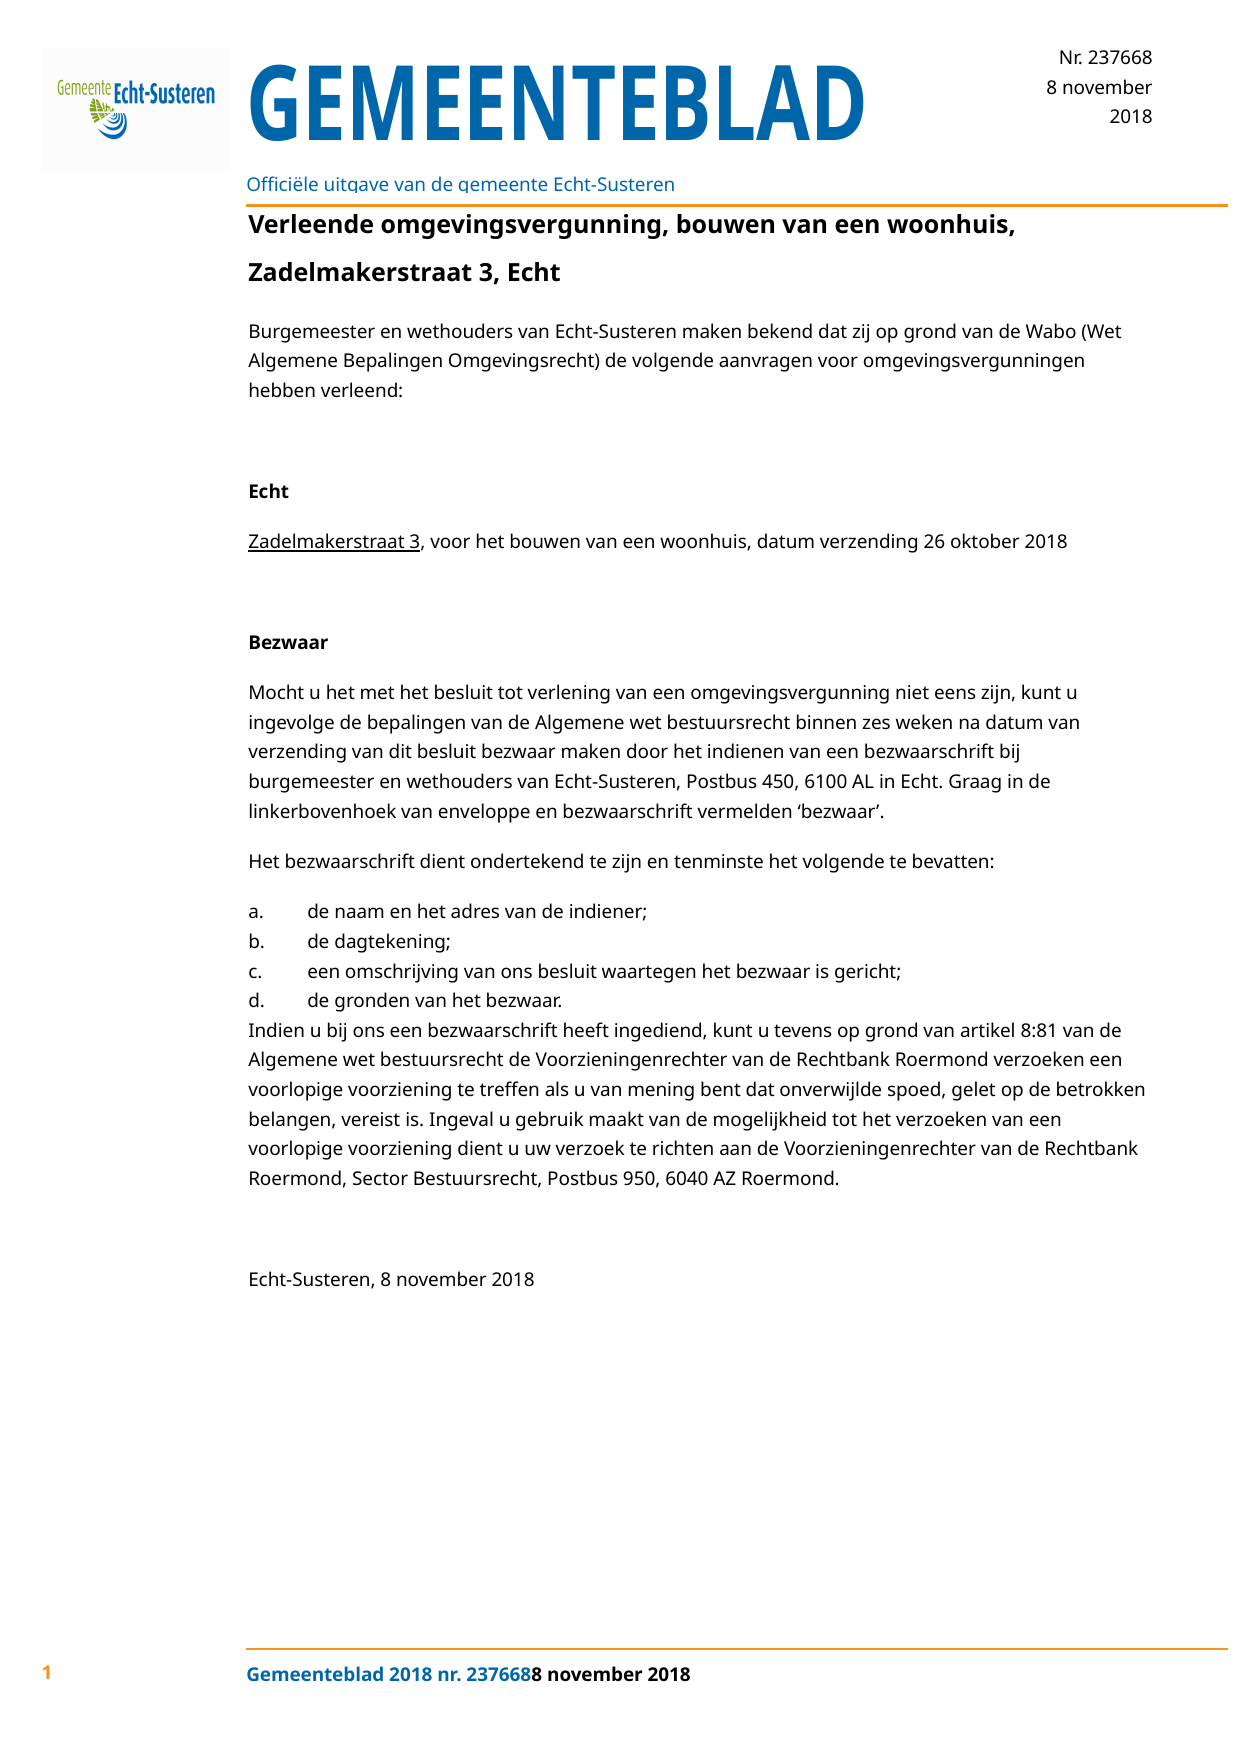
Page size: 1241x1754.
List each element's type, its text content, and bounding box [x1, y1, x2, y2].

text Burgemeester en wethouders van Echt-Susteren maken bekend dat zij op grond van de Wabo (Wet Algemene Bepalingen Omgevingsrecht) de volgende aanvragen voor omgevingsvergunningen hebben verleend: [248, 318, 1152, 403]
text Echt-Susteren, 8 november 2018 [248, 1266, 1152, 1292]
text Het bezwaarschrift dient ondertekend te zijn en tenminste het volgende te bevatten: [248, 848, 1152, 874]
text Echt [248, 478, 1152, 504]
text Indien u bij ons een bezwaarschrift heeft ingediend, kunt u tevens op grond van artikel 8:81 van de Algemene wet bestuursrecht de Voorzieningenrechter van de Rechtbank Roermond verzoeken een voorlopige voorziening te treffen als u van mening bent dat onverwijlde spoed, gelet op de betrokken belangen, vereist is. Ingeval u gebruik maakt van de mogelijkheid tot het verzoeken van een voorlopige voorziening dient u uw verzoek te richten aan de Voorzieningenrechter van de Rechtbank Roermond, Sector Bestuursrecht, Postbus 950, 6040 AZ Roermond. [248, 1017, 1152, 1191]
text Mocht u het met het besluit tot verlening van een omgevingsvergunning niet eens zijn, kunt u ingevolge de bepalingen van de Algemene wet bestuursrecht binnen zes weken na datum van verzending van dit besluit bezwaar maken door het indienen van een bezwaarschrift bij burgemeester en wethouders van Echt-Susteren, Postbus 450, 6100 AL in Echt. Graag in de linkerbovenhoek van enveloppe en bezwaarschrift vermelden ‘bezwaar’. [248, 679, 1152, 824]
list de naam en het adres van de indiener; [248, 899, 1152, 924]
list de dagtekening; [248, 928, 1152, 954]
text Verleende omgevingsvergunning, bouwen van een woonhuis, Zadelmakerstraat 3, Echt [248, 207, 1152, 288]
text Zadelmakerstraat 3, voor het bouwen van een woonhuis, datum verzending 26 oktober 2018 [248, 528, 1152, 554]
text Bezwaar [248, 629, 1152, 655]
picture [41, 47, 231, 172]
list een omschrijving van ons besluit waartegen het bezwaar is gericht; [248, 958, 1152, 984]
list de gronden van het bezwaar. [248, 987, 1152, 1013]
